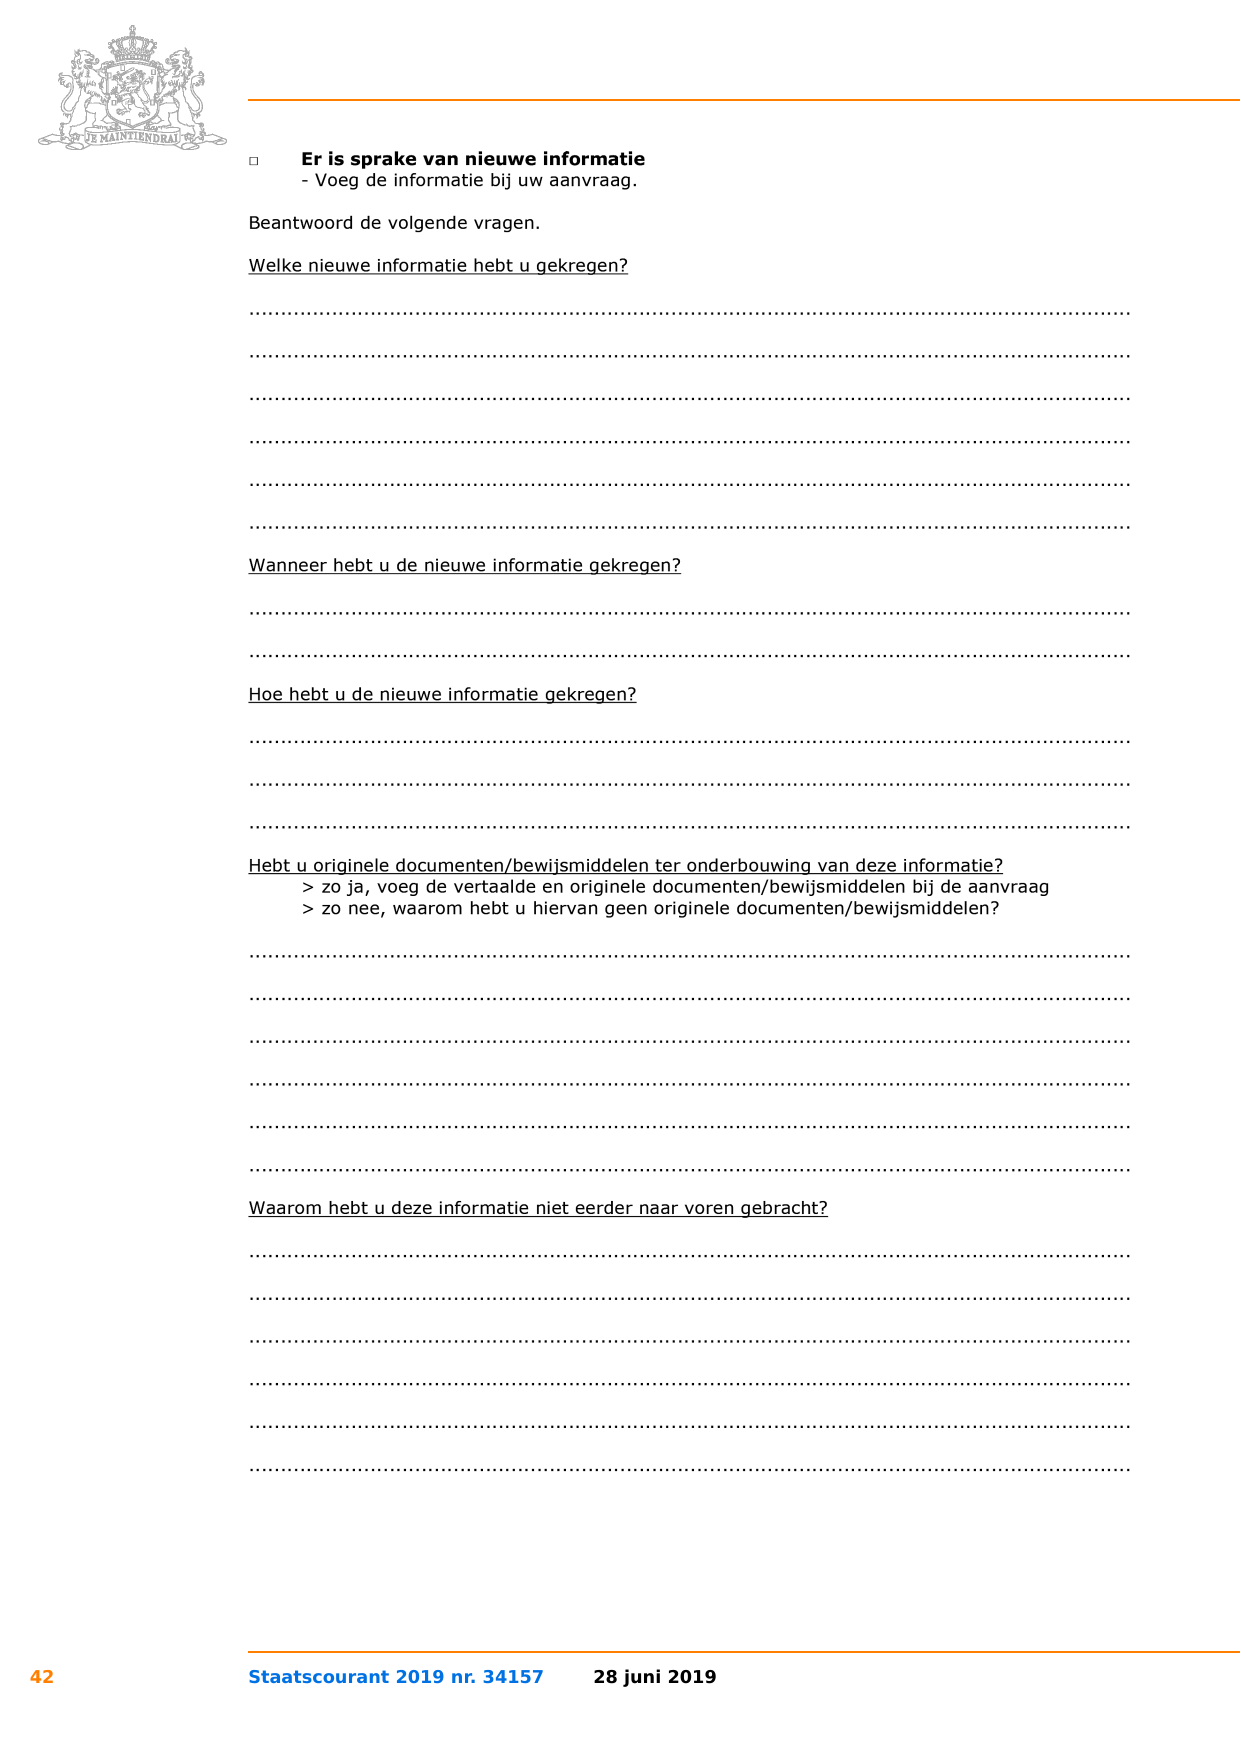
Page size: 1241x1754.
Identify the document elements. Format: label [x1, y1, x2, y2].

picture [38, 25, 227, 150]
picture [248, 151, 1134, 1481]
